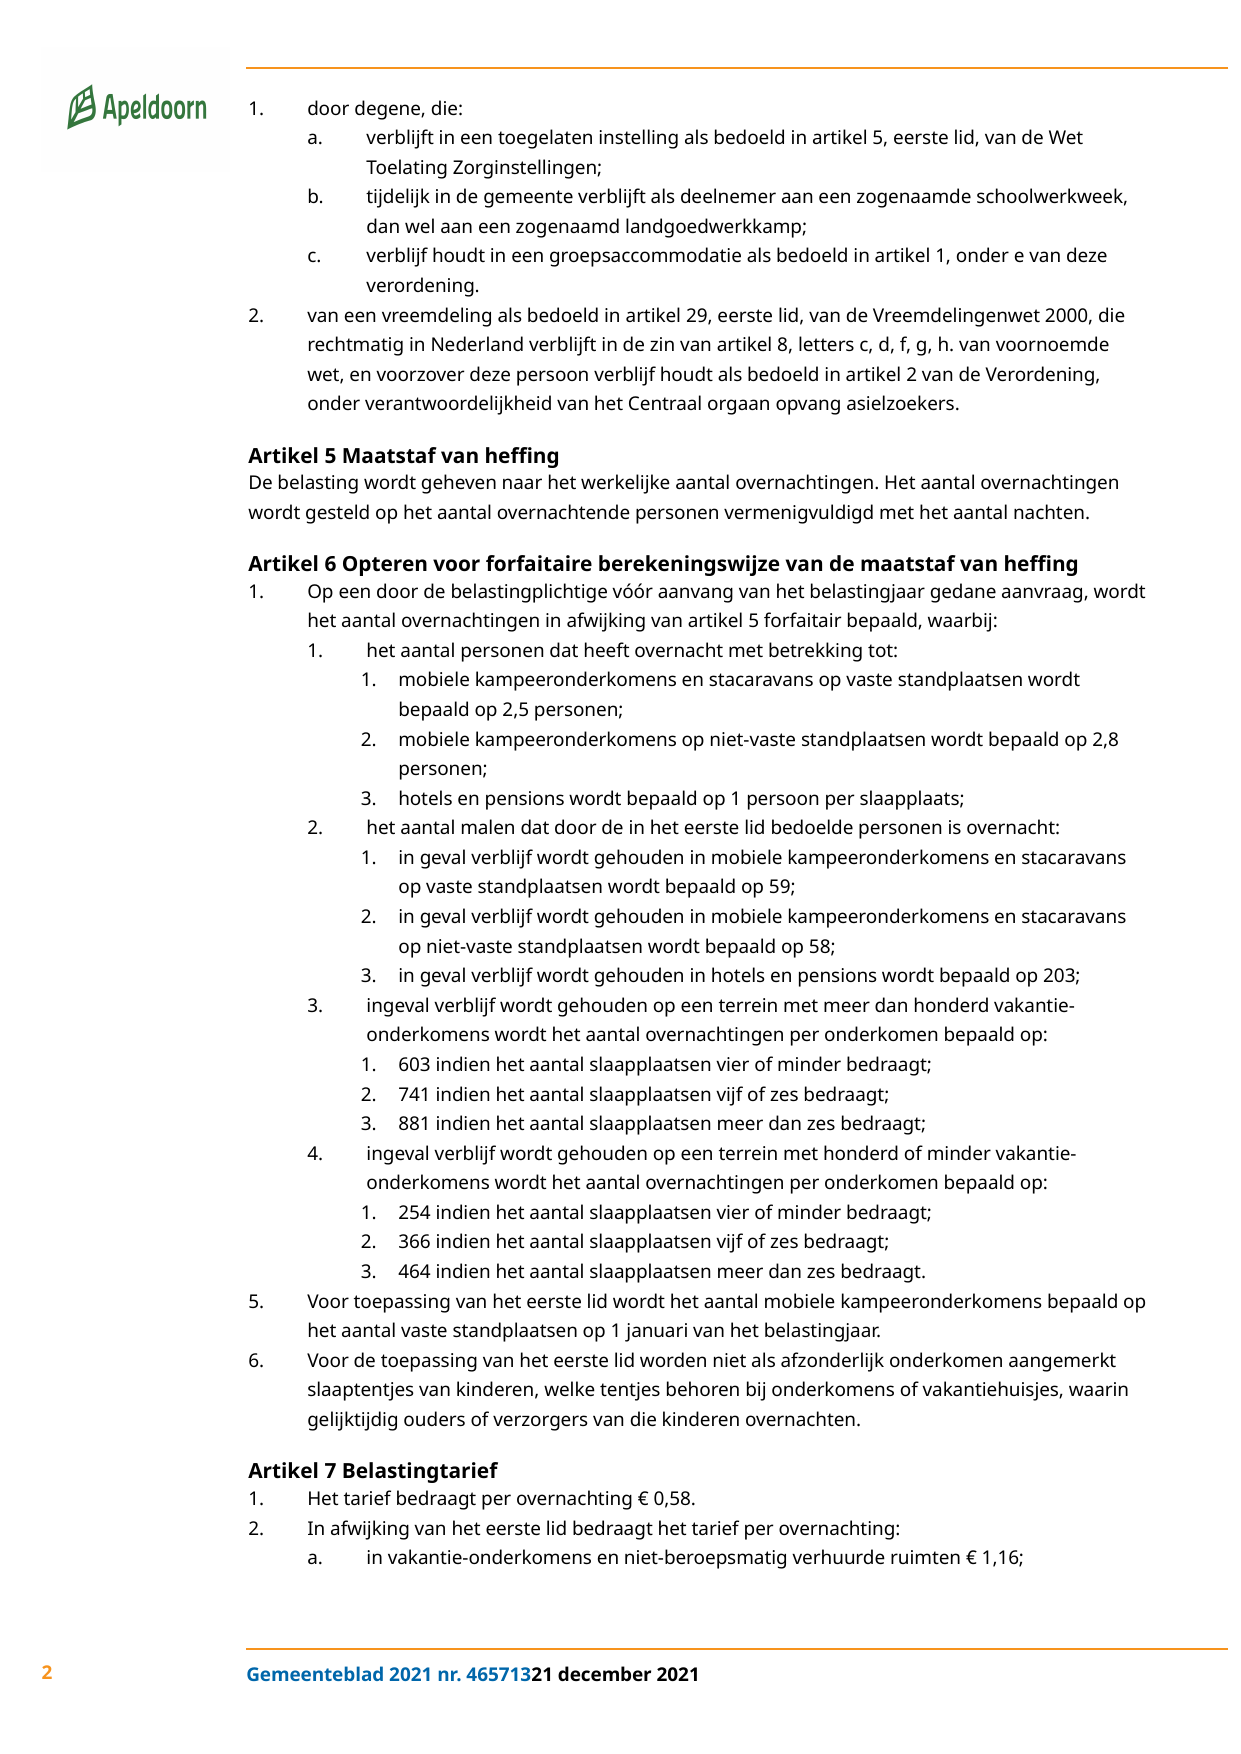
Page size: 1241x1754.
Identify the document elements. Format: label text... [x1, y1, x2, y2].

list mobiele kampeeronderkomens op niet-vaste standplaatsen wordt bepaald op 2,8 personen; [361, 726, 1152, 781]
list door degene, die: [248, 95, 1152, 121]
list in geval verblijf wordt gehouden in mobiele kampeeronderkomens en stacaravans op niet-vaste standplaatsen wordt bepaald op 58; [361, 903, 1152, 959]
text Artikel 5 Maatstaf van heffing [248, 441, 1152, 469]
list mobiele kampeeronderkomens en stacaravans op vaste standplaatsen wordt bepaald op 2,5 personen; [361, 667, 1152, 722]
list ingeval verblijf wordt gehouden op een terrein met meer dan honderd vakantie-onderkomens wordt het aantal overnachtingen per onderkomen bepaald op: [307, 992, 1152, 1047]
list Het tarief bedraagt per overnachting € 0,58. [248, 1485, 1152, 1511]
list Op een door de belastingplichtige vóór aanvang van het belastingjaar gedane aanvraag, wordt het aantal overnachtingen in afwijking van artikel 5 forfaitair bepaald, waarbij: [248, 578, 1152, 633]
list in vakantie-onderkomens en niet-beroepsmatig verhuurde ruimten € 1,16; [307, 1544, 1152, 1570]
list het aantal malen dat door de in het eerste lid bedoelde personen is overnacht: [307, 814, 1152, 840]
text De belasting wordt geheven naar het werkelijke aantal overnachtingen. Het aantal overnachtingen wordt gesteld op het aantal overnachtende personen vermenigvuldigd met het aantal nachten. [248, 469, 1152, 525]
list het aantal personen dat heeft overnacht met betrekking tot: [307, 637, 1152, 663]
list tijdelijk in de gemeente verblijft als deelnemer aan een zogenaamde schoolwerkweek, dan wel aan een zogenaamd landgoedwerkkamp; [307, 183, 1152, 239]
list in geval verblijf wordt gehouden in hotels en pensions wordt bepaald op 203; [361, 962, 1152, 988]
list 464 indien het aantal slaapplaatsen meer dan zes bedraagt. [361, 1258, 1152, 1284]
list in geval verblijf wordt gehouden in mobiele kampeeronderkomens en stacaravans op vaste standplaatsen wordt bepaald op 59; [361, 844, 1152, 899]
list 741 indien het aantal slaapplaatsen vijf of zes bedraagt; [361, 1081, 1152, 1107]
text Artikel 7 Belastingtarief [248, 1457, 1152, 1485]
list Voor de toepassing van het eerste lid worden niet als afzonderlijk onderkomen aangemerkt slaaptentjes van kinderen, welke tentjes behoren bij onderkomens of vakantiehuisjes, waarin gelijktijdig ouders of verzorgers van die kinderen overnachten. [248, 1347, 1152, 1432]
list van een vreemdeling als bedoeld in artikel 29, eerste lid, van de Vreemdelingenwet 2000, die rechtmatig in Nederland verblijft in de zin van artikel 8, letters c, d, f, g, h. van voornoemde wet, en voorzover deze persoon verblijf houdt als bedoeld in artikel 2 van de Verordening, onder verantwoordelijkheid van het Centraal orgaan opvang asielzoekers. [248, 302, 1152, 416]
list verblijf houdt in een groepsaccommodatie als bedoeld in artikel 1, onder e van deze verordening. [307, 243, 1152, 298]
list ingeval verblijf wordt gehouden op een terrein met honderd of minder vakantie-onderkomens wordt het aantal overnachtingen per onderkomen bepaald op: [307, 1140, 1152, 1195]
list 366 indien het aantal slaapplaatsen vijf of zes bedraagt; [361, 1229, 1152, 1254]
list hotels en pensions wordt bepaald op 1 persoon per slaapplaats; [361, 785, 1152, 811]
list Voor toepassing van het eerste lid wordt het aantal mobiele kampeeronderkomens bepaald op het aantal vaste standplaatsen op 1 januari van het belastingjaar. [248, 1288, 1152, 1343]
list In afwijking van het eerste lid bedraagt het tarief per overnachting: [248, 1515, 1152, 1540]
text Artikel 6 Opteren voor forfaitaire berekeningswijze van de maatstaf van heffing [248, 549, 1152, 578]
list 881 indien het aantal slaapplaatsen meer dan zes bedraagt; [361, 1110, 1152, 1136]
list verblijft in een toegelaten instelling als bedoeld in artikel 5, eerste lid, van de Wet Toelating Zorginstellingen; [307, 124, 1152, 180]
list 254 indien het aantal slaapplaatsen vier of minder bedraagt; [361, 1199, 1152, 1225]
list 603 indien het aantal slaapplaatsen vier of minder bedraagt; [361, 1051, 1152, 1077]
picture [41, 47, 231, 172]
